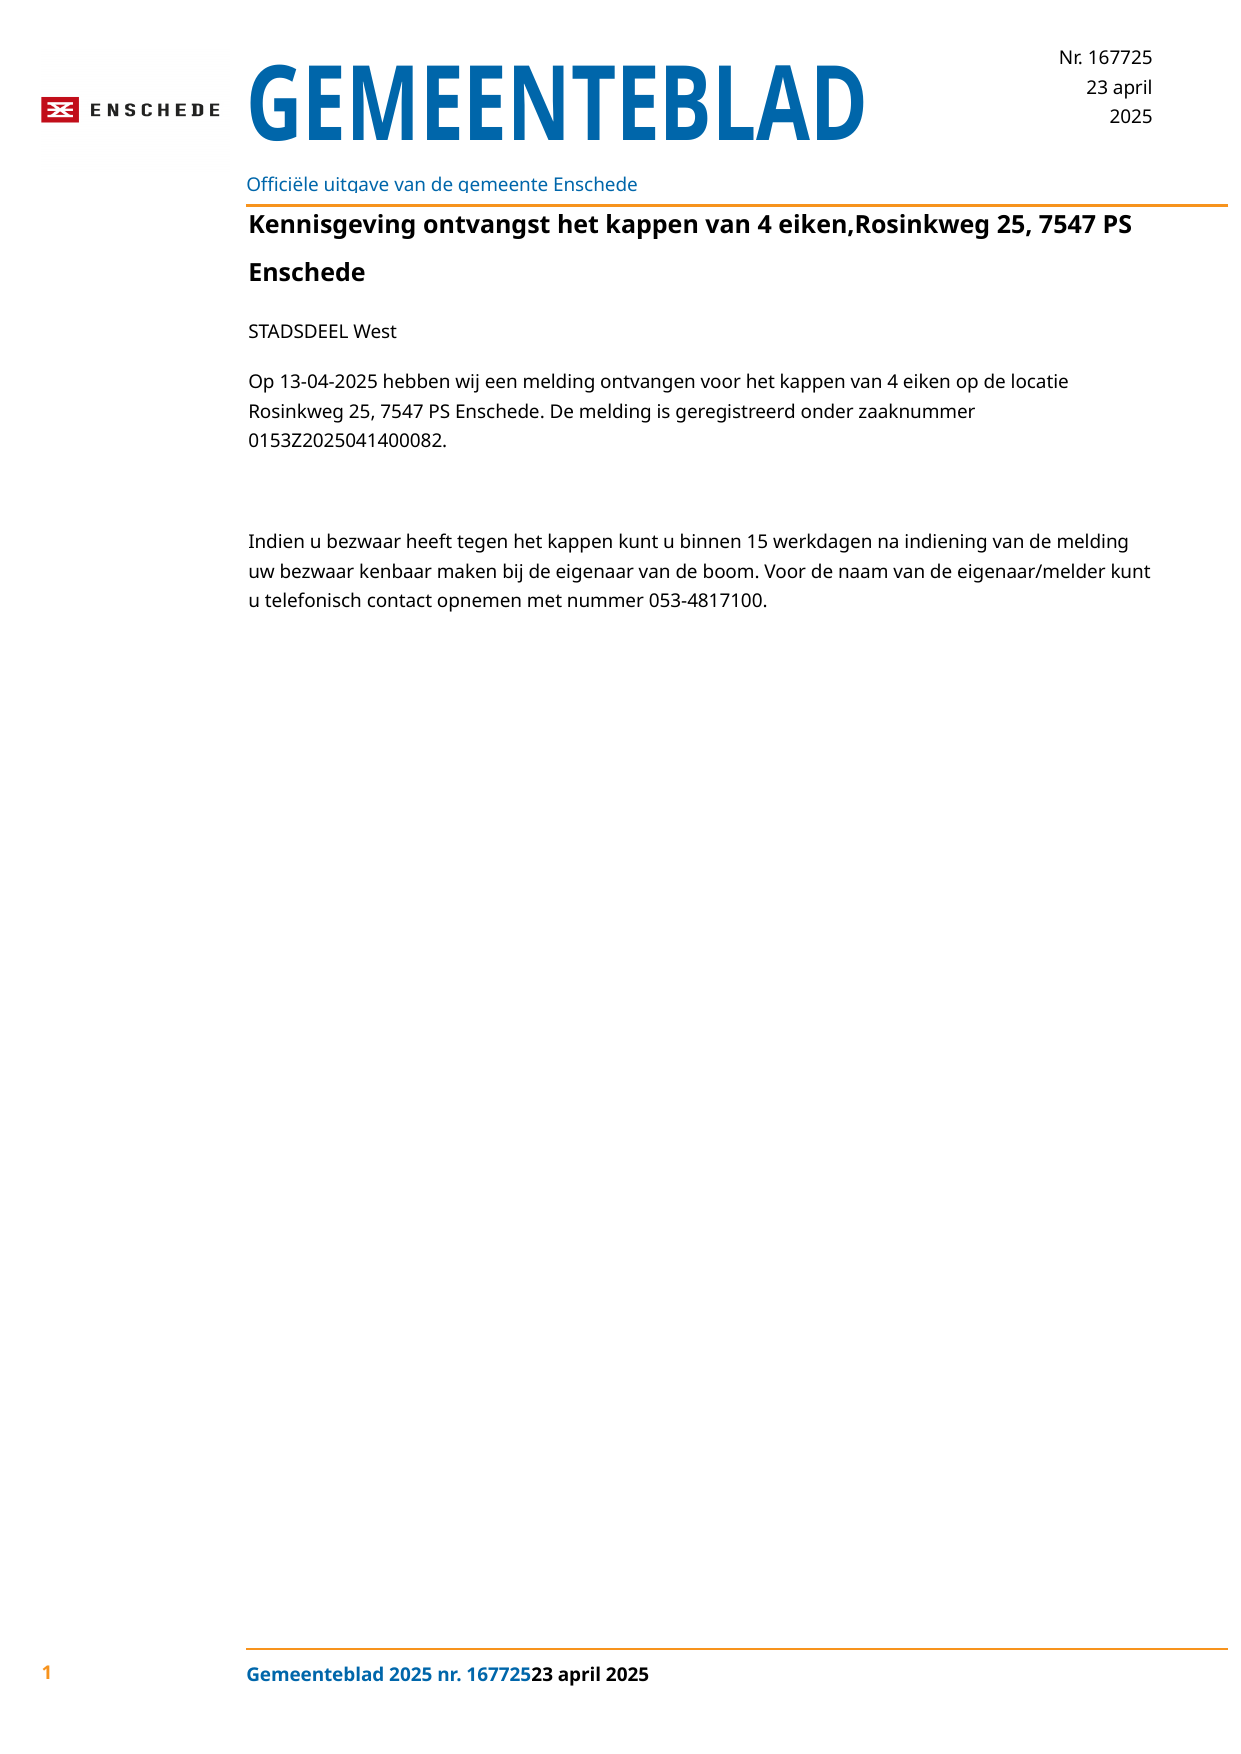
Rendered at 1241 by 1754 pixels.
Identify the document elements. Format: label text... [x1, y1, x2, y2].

text Indien u bezwaar heeft tegen het kappen kunt u binnen 15 werkdagen na indiening van de melding uw bezwaar kenbaar maken bij de eigenaar van de boom. Voor de naam van de eigenaar/melder kunt u telefonisch contact opnemen met nummer 053-4817100. [248, 528, 1152, 613]
text Op 13-04-2025 hebben wij een melding ontvangen voor het kappen van 4 eiken op de locatie Rosinkweg 25, 7547 PS Enschede. De melding is geregistreerd onder zaaknummer 0153Z2025041400082. [248, 368, 1152, 453]
picture [41, 47, 231, 172]
text STADSDEEL West [248, 318, 1152, 344]
text Kennisgeving ontvangst het kappen van 4 eiken,Rosinkweg 25, 7547 PS Enschede [248, 207, 1152, 288]
